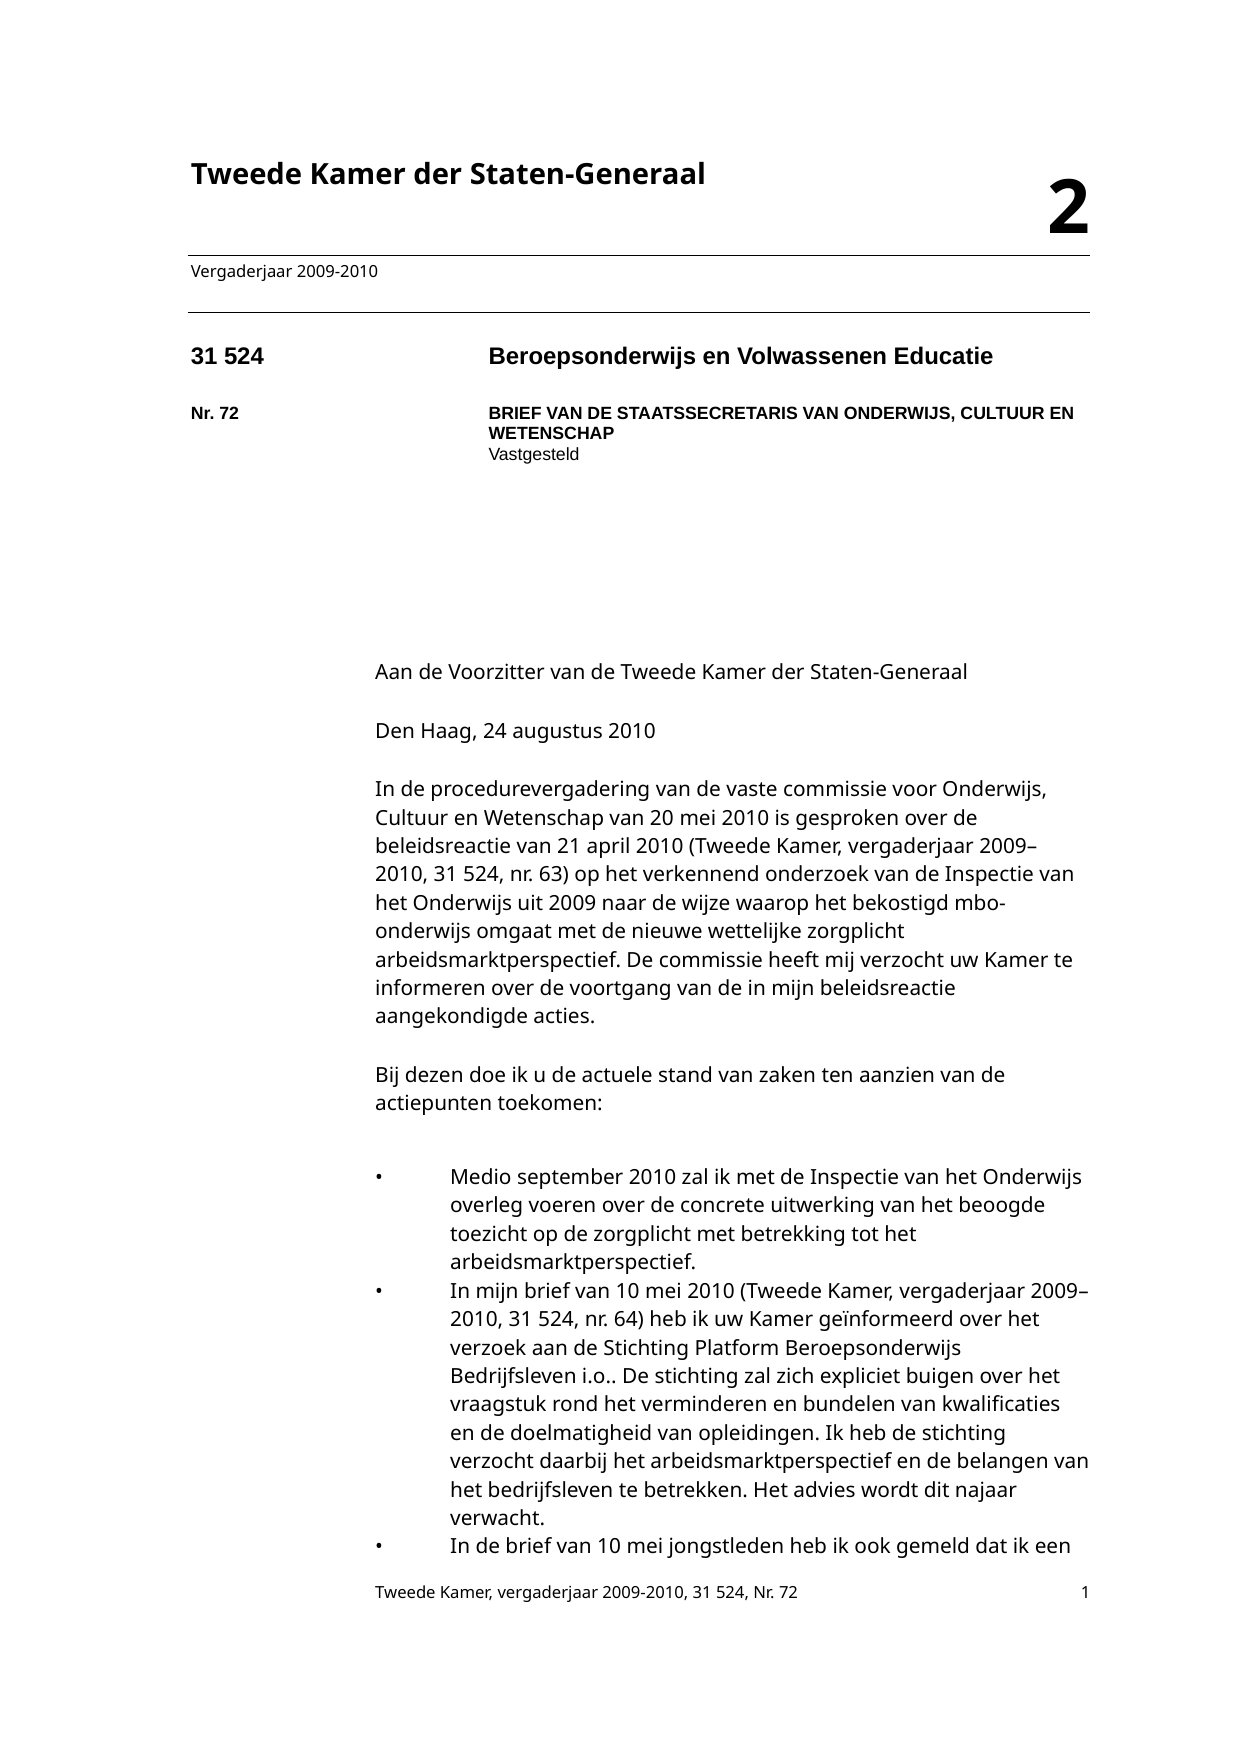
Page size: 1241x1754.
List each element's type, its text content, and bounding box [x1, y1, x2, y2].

text Aan de Voorzitter van de Tweede Kamer der Staten-Generaal [375, 657, 1090, 686]
table_cell [485, 313, 1090, 339]
table_header Tweede Kamer der Staten-Generaal [188, 150, 909, 255]
list In de brief van 10 mei jongstleden heb ik ook gemeld dat ik een [375, 1532, 1090, 1560]
text Den Haag, 24 augustus 2010 [375, 716, 1090, 744]
list Medio september 2010 zal ik met de Inspectie van het Onderwijs overleg voeren over de concrete uitwerking van het beoogde toezicht op de zorgplicht met betrekking tot het arbeidsmarktperspectief. [375, 1162, 1090, 1276]
table_cell [485, 256, 1090, 312]
table_header 2 [910, 150, 1090, 255]
table_cell Vergaderjaar 2009-2010 [188, 256, 485, 312]
table_cell Nr. 72 [188, 399, 485, 539]
table_cell BRIEF VAN DE STAATSSECRETARIS VAN ONDERWIJS, CULTUUR EN WETENSCHAP Vastgesteld [485, 399, 1090, 539]
table_cell Beroepsonderwijs en Volwassenen Educatie [485, 339, 1090, 399]
table_cell [188, 313, 485, 339]
table_cell 31 524 [188, 339, 485, 399]
text Bij dezen doe ik u de actuele stand van zaken ten aanzien van de actiepunten toekomen: [375, 1060, 1090, 1117]
list In mijn brief van 10 mei 2010 (Tweede Kamer, vergaderjaar 2009–2010, 31 524, nr. 64) heb ik uw Kamer geïnformeerd over het verzoek aan de Stichting Platform Beroepsonderwijs Bedrijfsleven i.o.. De stichting zal zich expliciet buigen over het vraagstuk rond het verminderen en bundelen van kwalificaties en de doelmatigheid van opleidingen. Ik heb de stichting verzocht daarbij het arbeidsmarktperspectief en de belangen van het bedrijfsleven te betrekken. Het advies wordt dit najaar verwacht. [375, 1276, 1090, 1532]
text In de procedurevergadering van de vaste commissie voor Onderwijs, Cultuur en Wetenschap van 20 mei 2010 is gesproken over de beleidsreactie van 21 april 2010 (Tweede Kamer, vergaderjaar 2009–2010, 31 524, nr. 63) op het verkennend onderzoek van de Inspectie van het Onderwijs uit 2009 naar de wijze waarop het bekostigd mbo-onderwijs omgaat met de nieuwe wettelijke zorgplicht arbeidsmarktperspectief. De commissie heeft mij verzocht uw Kamer te informeren over de voortgang van de in mijn beleidsreactie aangekondigde acties. [375, 774, 1090, 1030]
